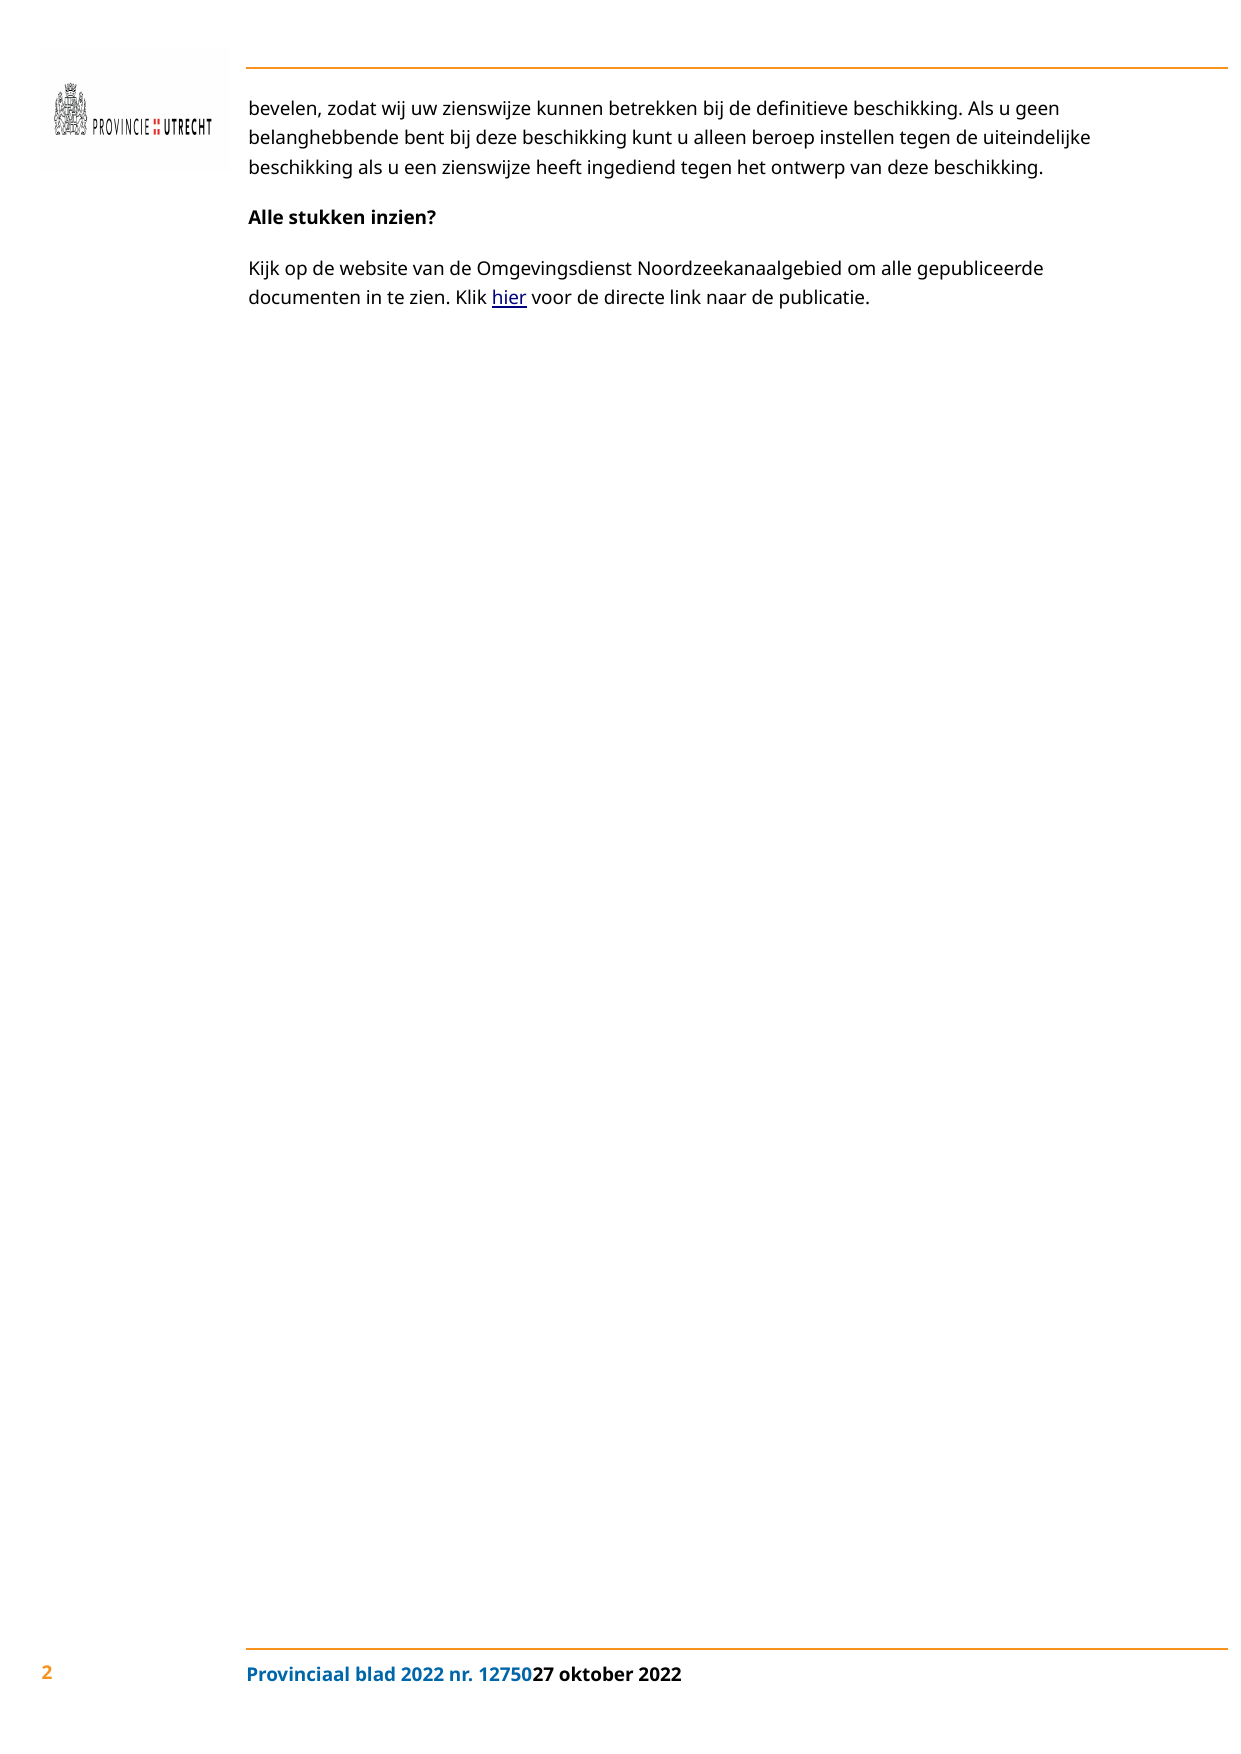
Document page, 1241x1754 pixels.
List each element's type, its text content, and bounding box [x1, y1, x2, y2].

text Alle stukken inzien? [248, 204, 1152, 230]
text bevelen, zodat wij uw zienswijze kunnen betrekken bij de definitieve beschikking. Als u geen belanghebbende bent bij deze beschikking kunt u alleen beroep instellen tegen de uiteindelijke beschikking als u een zienswijze heeft ingediend tegen het ontwerp van deze beschikking. [248, 95, 1152, 180]
picture [41, 47, 231, 172]
text Kijk op de website van de Omgevingsdienst Noordzeekanaalgebied om alle gepubliceerde documenten in te zien. Klik hier voor de directe link naar de publicatie. [248, 255, 1152, 310]
